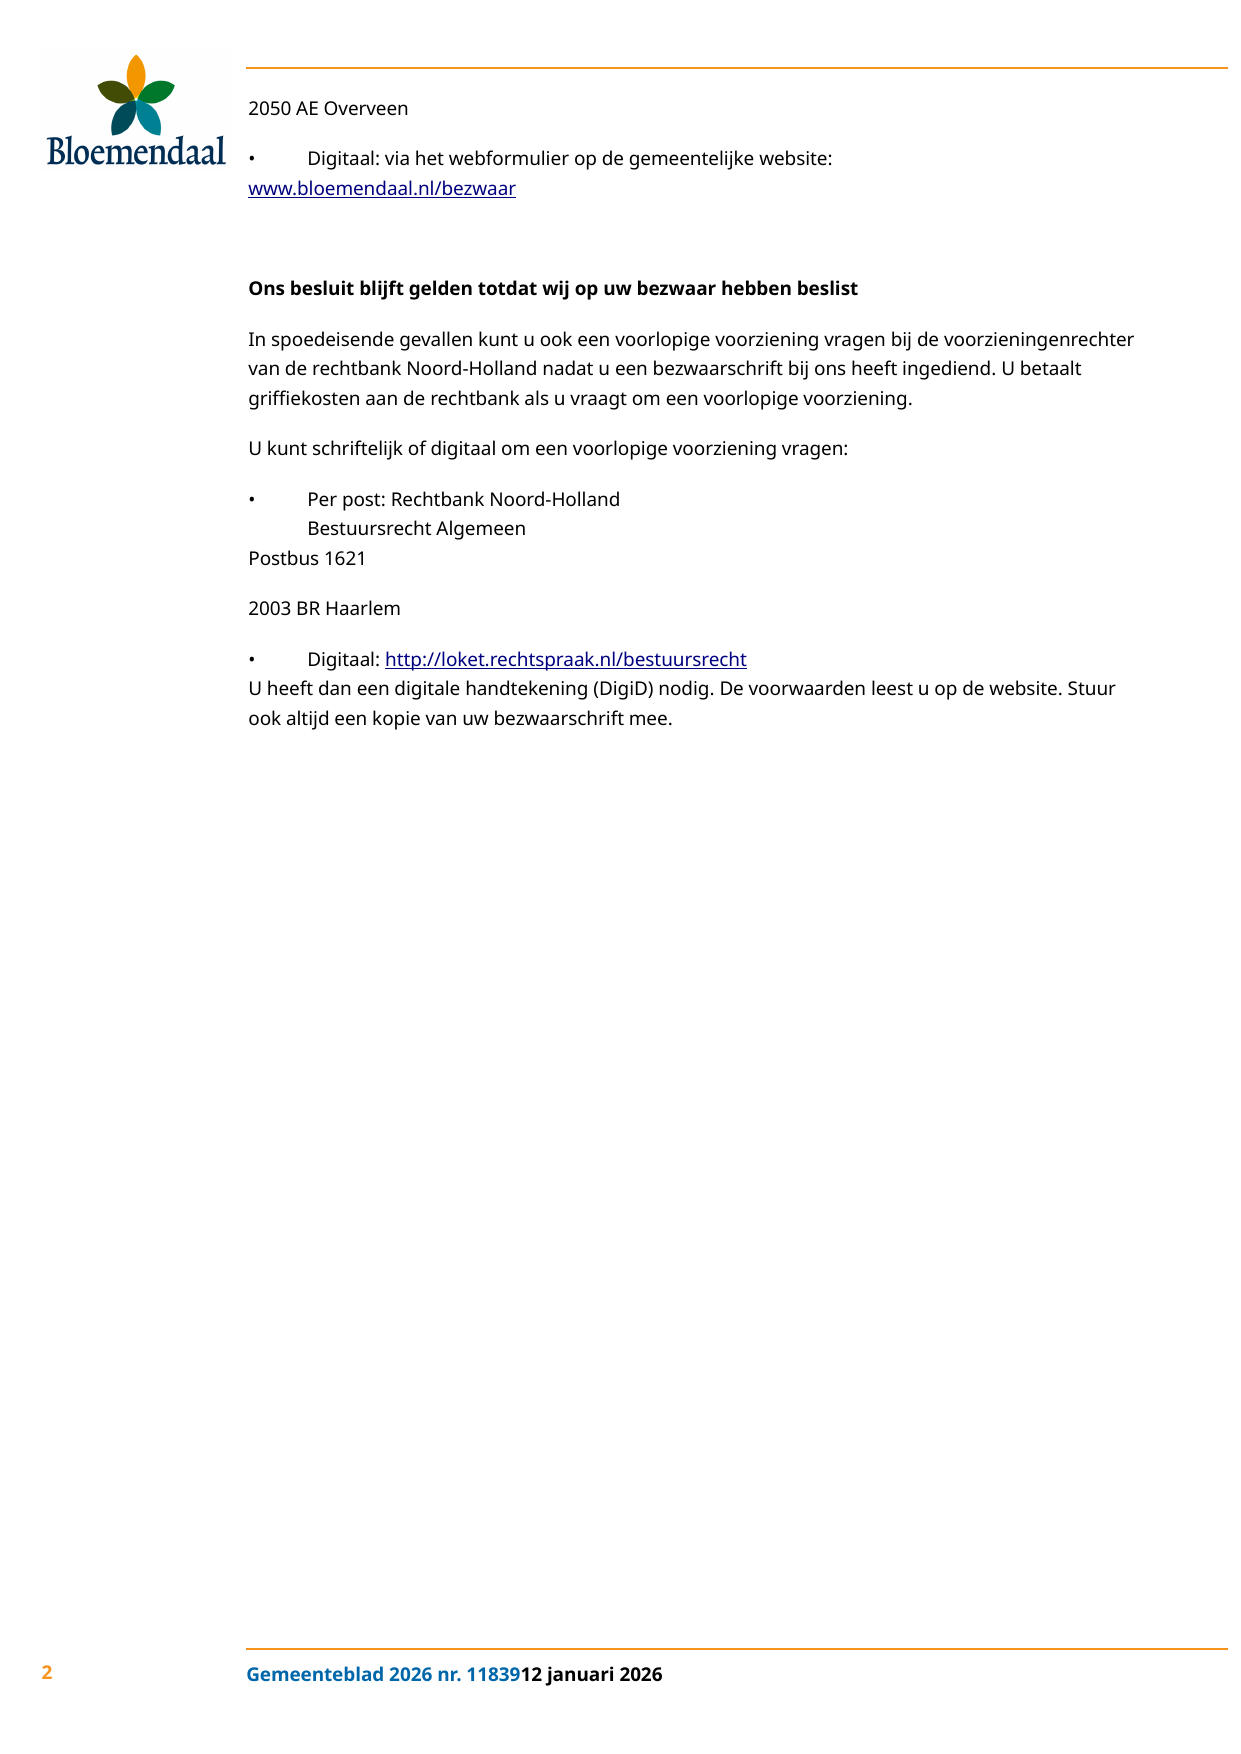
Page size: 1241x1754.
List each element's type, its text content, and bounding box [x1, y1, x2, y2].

text www.bloemendaal.nl/bezwaar [248, 175, 1152, 201]
picture [41, 47, 231, 172]
text 2003 BR Haarlem [248, 596, 1152, 621]
text U kunt schriftelijk of digitaal om een voorlopige voorziening vragen: [248, 436, 1152, 461]
text Postbus 1621 [248, 545, 1152, 571]
list Digitaal: http://loket.rechtspraak.nl/bestuursrecht [248, 646, 1152, 672]
text 2050 AE Overveen [248, 95, 1152, 121]
text Ons besluit blijft gelden totdat wij op uw bezwaar hebben beslist [248, 276, 1152, 301]
list Per post: Rechtbank Noord-Holland [248, 486, 1152, 512]
text U heeft dan een digitale handtekening (DigiD) nodig. De voorwaarden leest u op de website. Stuur ook altijd een kopie van uw bezwaarschrift mee. [248, 676, 1152, 731]
text In spoedeisende gevallen kunt u ook een voorlopige voorziening vragen bij de voorzieningenrechter van de rechtbank Noord-Holland nadat u een bezwaarschrift bij ons heeft ingediend. U betaalt griffiekosten aan de rechtbank als u vraagt om een voorlopige voorziening. [248, 326, 1152, 411]
list Digitaal: via het webformulier op de gemeentelijke website: [248, 145, 1152, 171]
list Bestuursrecht Algemeen [248, 516, 1152, 541]
